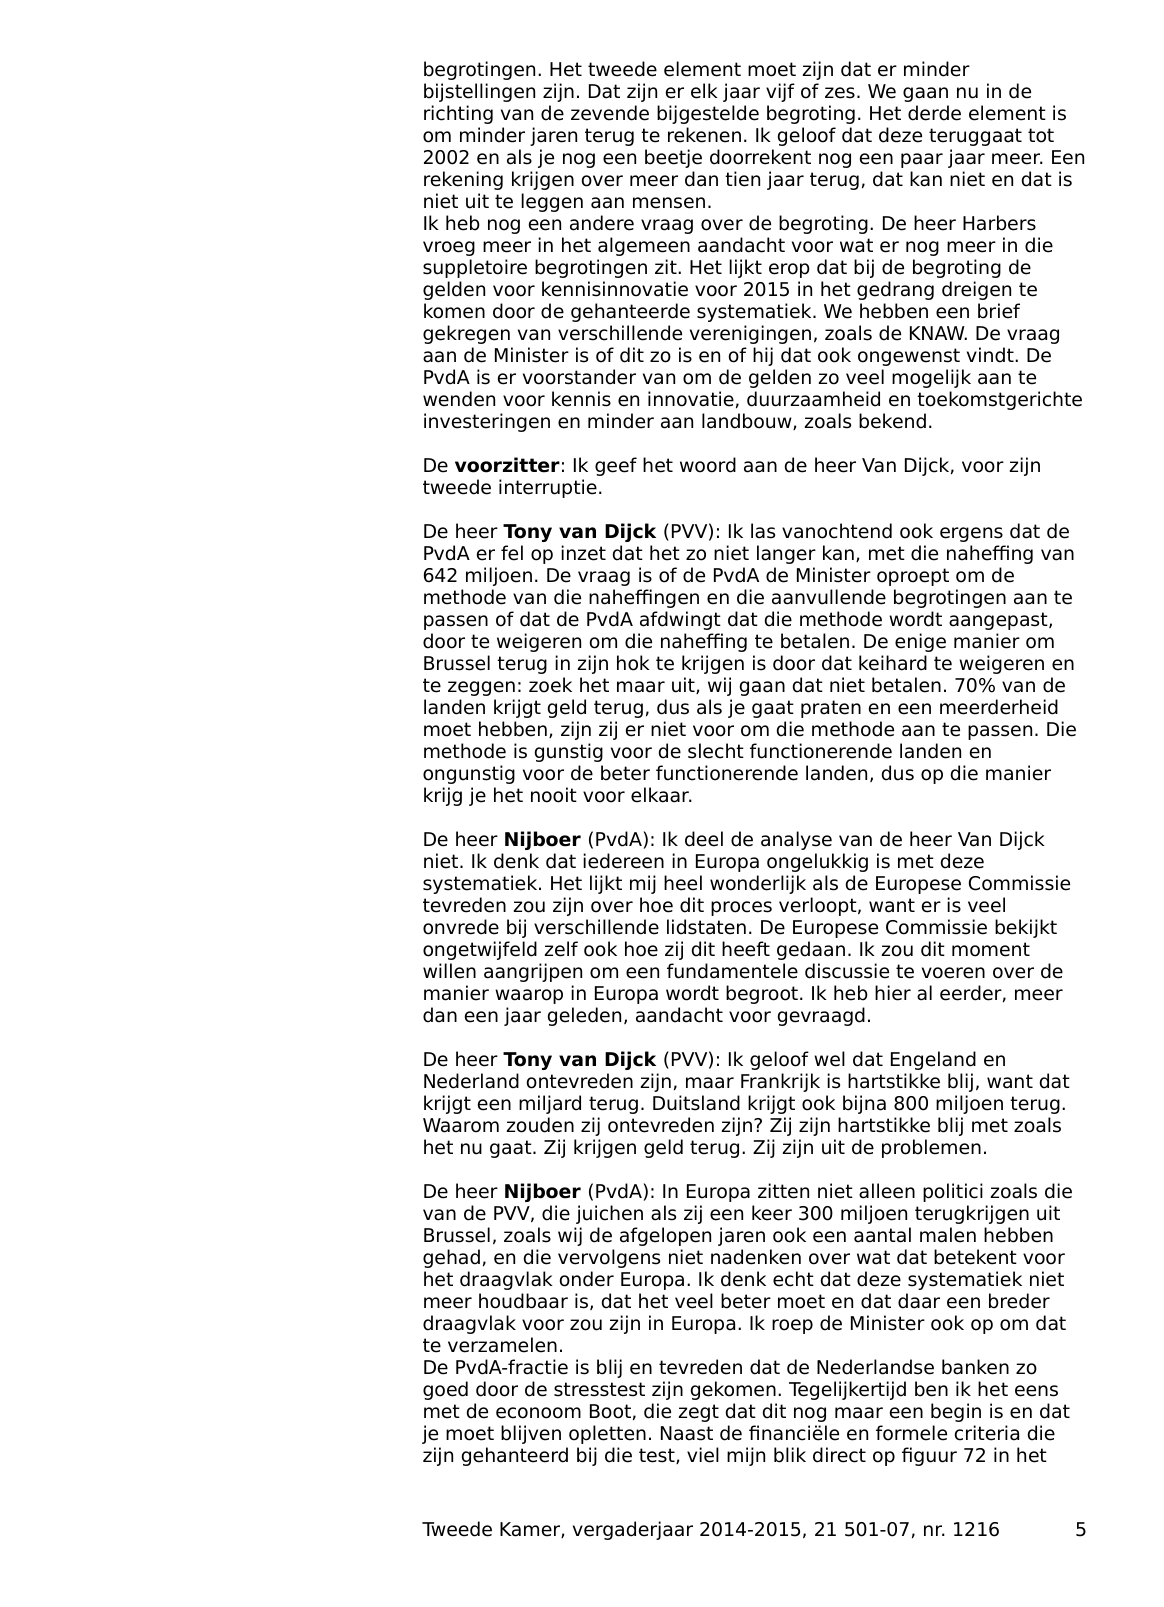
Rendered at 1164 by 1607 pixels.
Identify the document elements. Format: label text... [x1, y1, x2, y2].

text De voorzitter: Ik geef het woord aan de heer Van Dijck, voor zijn tweede interruptie. [422, 455, 1087, 499]
text De heer Nijboer (PvdA): In Europa zitten niet alleen politici zoals die van de PVV, die juichen als zij een keer 300 miljoen terugkrijgen uit Brussel, zoals wij de afgelopen jaren ook een aantal malen hebben gehad, en die vervolgens niet nadenken over wat dat betekent voor het draagvlak onder Europa. Ik denk echt dat deze systematiek niet meer houdbaar is, dat het veel beter moet en dat daar een breder draagvlak voor zou zijn in Europa. Ik roep de Minister ook op om dat te verzamelen. [422, 1181, 1087, 1357]
text Ik heb nog een andere vraag over de begroting. De heer Harbers vroeg meer in het algemeen aandacht voor wat er nog meer in die suppletoire begrotingen zit. Het lijkt erop dat bij de begroting de gelden voor kennisinnovatie voor 2015 in het gedrang dreigen te komen door de gehanteerde systematiek. We hebben een brief gekregen van verschillende verenigingen, zoals de KNAW. De vraag aan de Minister is of dit zo is en of hij dat ook ongewenst vindt. De PvdA is er voorstander van om de gelden zo veel mogelijk aan te wenden voor kennis en innovatie, duurzaamheid en toekomstgerichte investeringen en minder aan landbouw, zoals bekend. [422, 213, 1087, 433]
text De heer Tony van Dijck (PVV): Ik geloof wel dat Engeland en Nederland ontevreden zijn, maar Frankrijk is hartstikke blij, want dat krijgt een miljard terug. Duitsland krijgt ook bijna 800 miljoen terug. Waarom zouden zij ontevreden zijn? Zij zijn hartstikke blij met zoals het nu gaat. Zij krijgen geld terug. Zij zijn uit de problemen. [422, 1049, 1087, 1159]
text begrotingen. Het tweede element moet zijn dat er minder bijstellingen zijn. Dat zijn er elk jaar vijf of zes. We gaan nu in de richting van de zevende bijgestelde begroting. Het derde element is om minder jaren terug te rekenen. Ik geloof dat deze teruggaat tot 2002 en als je nog een beetje doorrekent nog een paar jaar meer. Een rekening krijgen over meer dan tien jaar terug, dat kan niet en dat is niet uit te leggen aan mensen. [422, 59, 1087, 213]
text De heer Nijboer (PvdA): Ik deel de analyse van de heer Van Dijck niet. Ik denk dat iedereen in Europa ongelukkig is met deze systematiek. Het lijkt mij heel wonderlijk als de Europese Commissie tevreden zou zijn over hoe dit proces verloopt, want er is veel onvrede bij verschillende lidstaten. De Europese Commissie bekijkt ongetwijfeld zelf ook hoe zij dit heeft gedaan. Ik zou dit moment willen aangrijpen om een fundamentele discussie te voeren over de manier waarop in Europa wordt begroot. Ik heb hier al eerder, meer dan een jaar geleden, aandacht voor gevraagd. [422, 829, 1087, 1027]
text De PvdA-fractie is blij en tevreden dat de Nederlandse banken zo goed door de stresstest zijn gekomen. Tegelijkertijd ben ik het eens met de econoom Boot, die zegt dat dit nog maar een begin is en dat je moet blijven opletten. Naast de financiële en formele criteria die zijn gehanteerd bij die test, viel mijn blik direct op figuur 72 in het [422, 1357, 1087, 1467]
text De heer Tony van Dijck (PVV): Ik las vanochtend ook ergens dat de PvdA er fel op inzet dat het zo niet langer kan, met die naheffing van 642 miljoen. De vraag is of de PvdA de Minister oproept om de methode van die naheffingen en die aanvullende begrotingen aan te passen of dat de PvdA afdwingt dat die methode wordt aangepast, door te weigeren om die naheffing te betalen. De enige manier om Brussel terug in zijn hok te krijgen is door dat keihard te weigeren en te zeggen: zoek het maar uit, wij gaan dat niet betalen. 70% van de landen krijgt geld terug, dus als je gaat praten en een meerderheid moet hebben, zijn zij er niet voor om die methode aan te passen. Die methode is gunstig voor de slecht functionerende landen en ongunstig voor de beter functionerende landen, dus op die manier krijg je het nooit voor elkaar. [422, 521, 1087, 807]
